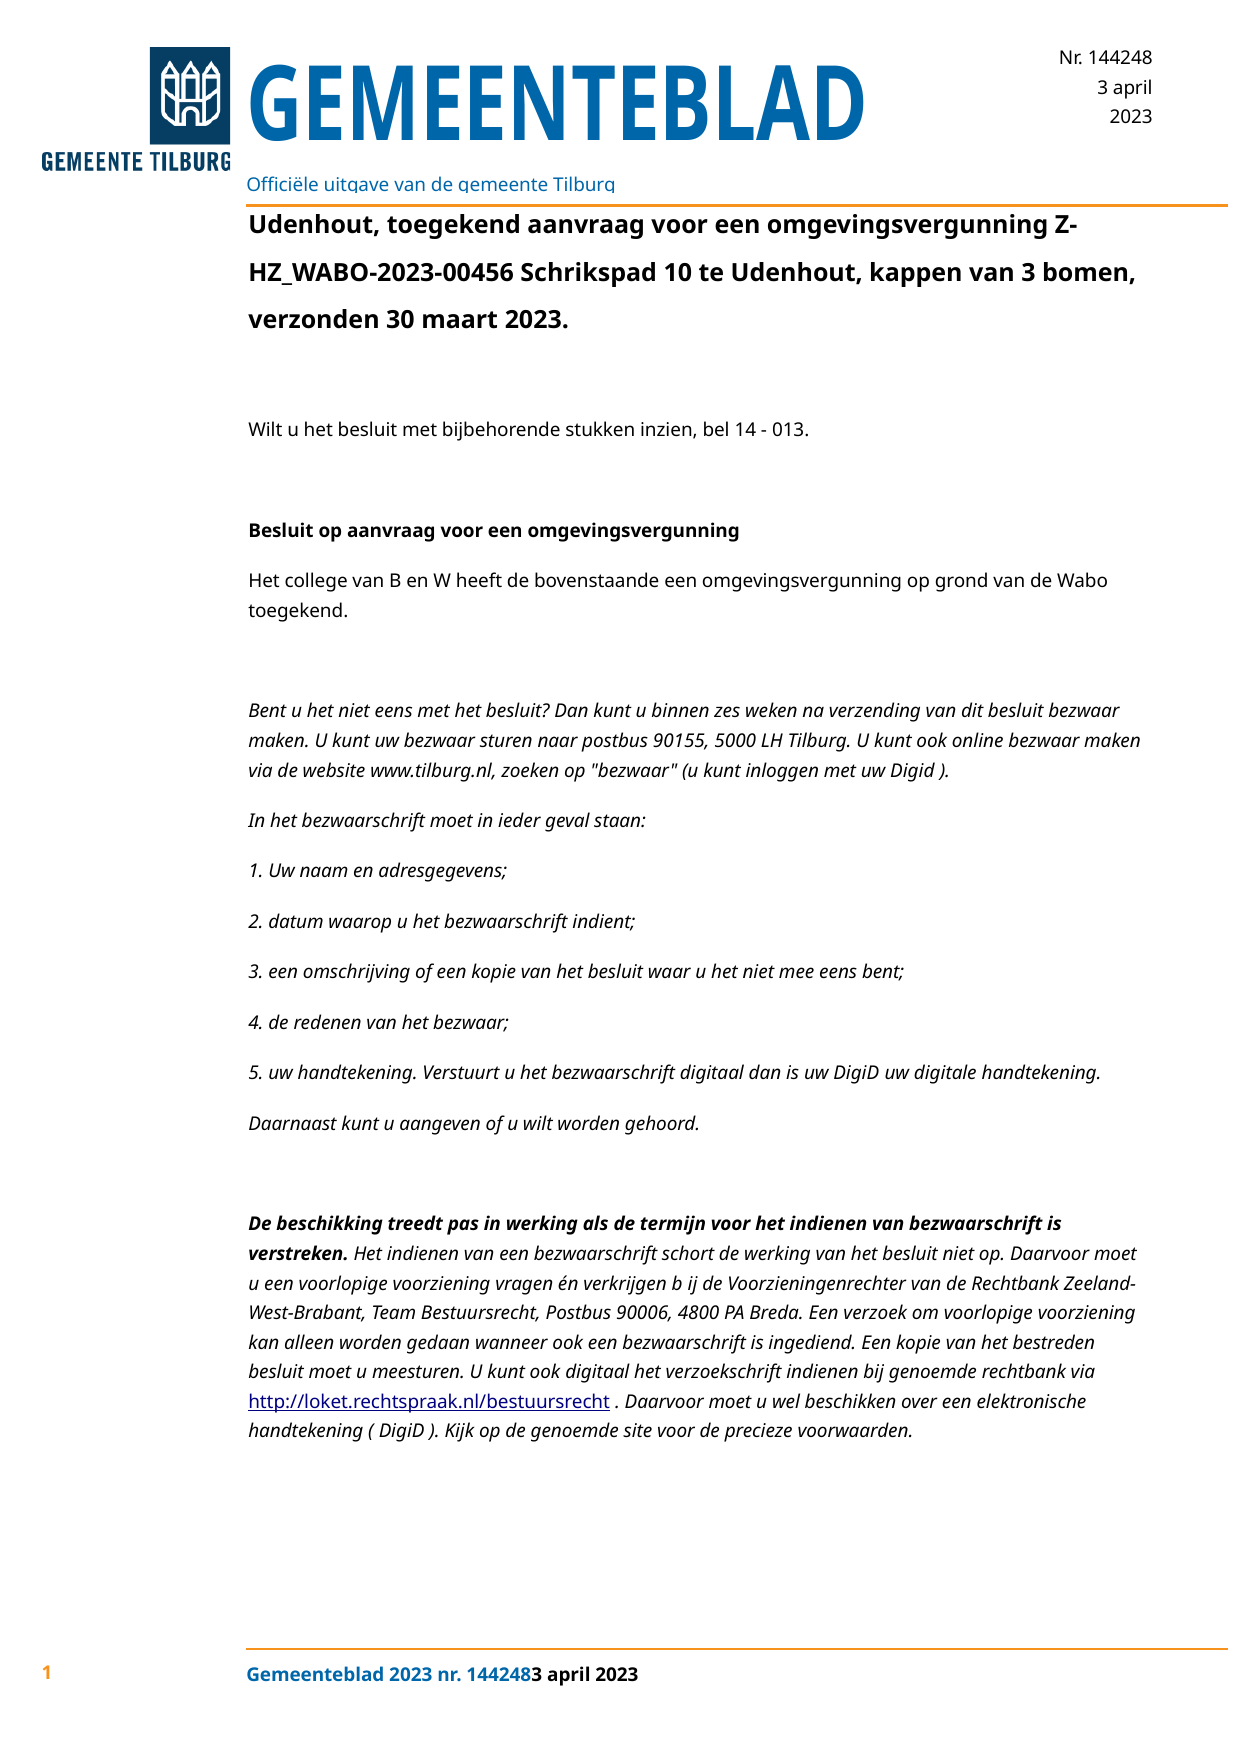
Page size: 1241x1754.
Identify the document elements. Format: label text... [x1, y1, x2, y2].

text 2. datum waarop u het bezwaarschrift indient; [248, 908, 1152, 934]
text Het college van B en W heeft de bovenstaande een omgevingsvergunning op grond van de Wabo toegekend. [248, 567, 1152, 622]
text Besluit op aanvraag voor een omgevingsvergunning [248, 517, 1152, 542]
text Wilt u het besluit met bijbehorende stukken inzien, bel 14 - 013. [248, 416, 1152, 442]
text 4. de redenen van het bezwaar; [248, 1009, 1152, 1034]
picture [41, 47, 231, 172]
text In het bezwaarschrift moet in ieder geval staan: [248, 807, 1152, 833]
text 1. Uw naam en adresgegevens; [248, 858, 1152, 883]
text De beschikking treedt pas in werking als de termijn voor het indienen van bezwaarschrift is verstreken. Het indienen van een bezwaarschrift schort de werking van het besluit niet op. Daarvoor moet u een voorlopige voorziening vragen én verkrijgen b ij de Voorzieningenrechter van de Rechtbank Zeeland-West-Brabant, Team Bestuursrecht, Postbus 90006, 4800 PA Breda. Een verzoek om voorlopige voorziening kan alleen worden gedaan wanneer ook een bezwaarschrift is ingediend. Een kopie van het bestreden besluit moet u meesturen. U kunt ook digitaal het verzoekschrift indienen bij genoemde rechtbank via http://loket.rechtspraak.nl/bestuursrecht . Daarvoor moet u wel beschikken over een elektronische handtekening ( DigiD ). Kijk op de genoemde site voor de precieze voorwaarden. [248, 1211, 1152, 1443]
text Bent u het niet eens met het besluit? Dan kunt u binnen zes weken na verzending van dit besluit bezwaar maken. U kunt uw bezwaar sturen naar postbus 90155, 5000 LH Tilburg. U kunt ook online bezwaar maken via de website www.tilburg.nl, zoeken op "bezwaar" (u kunt inloggen met uw Digid ). [248, 698, 1152, 782]
text 5. uw handtekening. Verstuurt u het bezwaarschrift digitaal dan is uw DigiD uw digitale handtekening. [248, 1059, 1152, 1085]
text 3. een omschrijving of een kopie van het besluit waar u het niet mee eens bent; [248, 958, 1152, 984]
text Udenhout, toegekend aanvraag voor een omgevingsvergunning Z-HZ_WABO-2023-00456 Schrikspad 10 te Udenhout, kappen van 3 bomen, verzonden 30 maart 2023. [248, 207, 1152, 336]
text Daarnaast kunt u aangeven of u wilt worden gehoord. [248, 1110, 1152, 1135]
